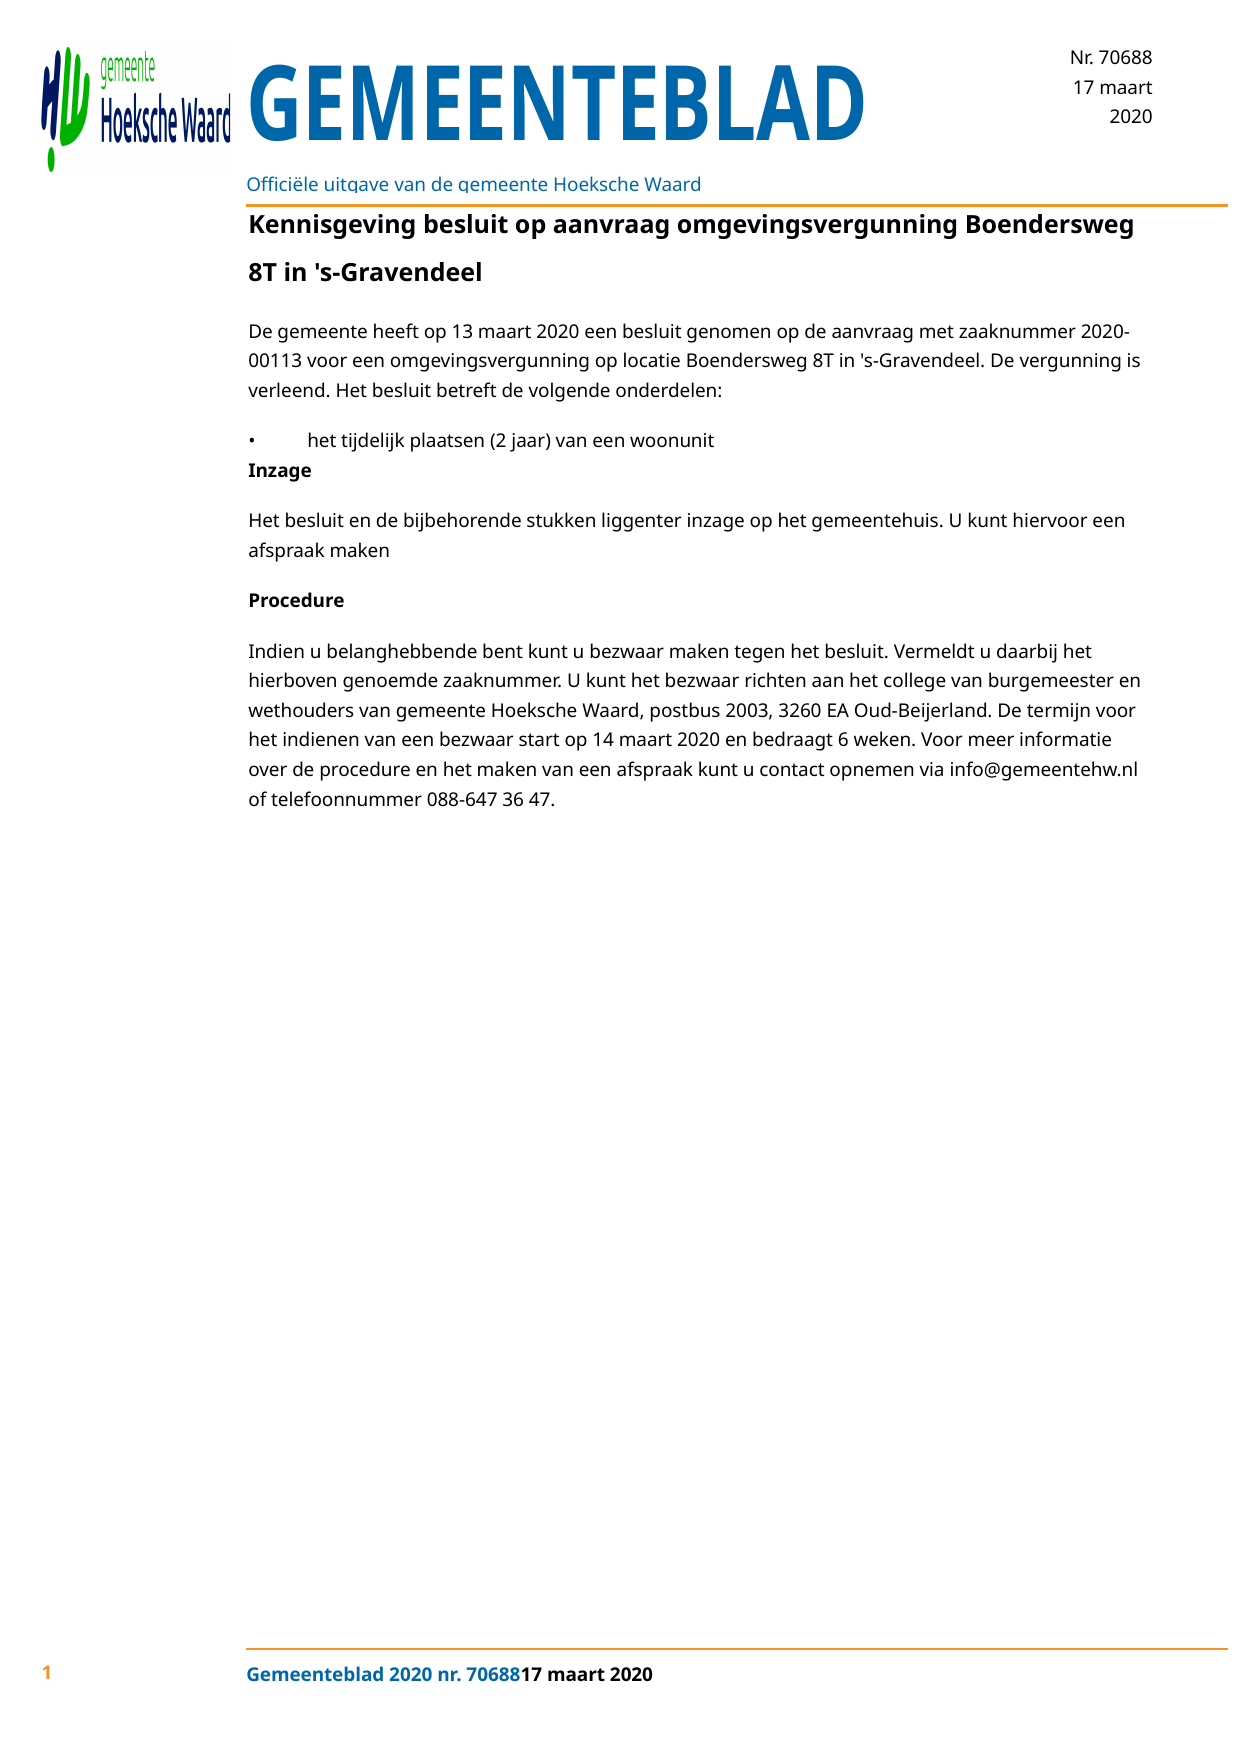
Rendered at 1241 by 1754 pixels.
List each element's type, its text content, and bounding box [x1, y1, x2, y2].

text Indien u belanghebbende bent kunt u bezwaar maken tegen het besluit. Vermeldt u daarbij het hierboven genoemde zaaknummer. U kunt het bezwaar richten aan het college van burgemeester en wethouders van gemeente Hoeksche Waard, postbus 2003, 3260 EA Oud-Beijerland. De termijn voor het indienen van een bezwaar start op 14 maart 2020 en bedraagt 6 weken. Voor meer informatie over de procedure en het maken van een afspraak kunt u contact opnemen via info@gemeentehw.nl of telefoonnummer 088-647 36 47. [248, 638, 1152, 812]
list het tijdelijk plaatsen (2 jaar) van een woonunit [248, 427, 1152, 453]
text Het besluit en de bijbehorende stukken liggenter inzage op het gemeentehuis. U kunt hiervoor een afspraak maken [248, 507, 1152, 563]
text De gemeente heeft op 13 maart 2020 een besluit genomen op de aanvraag met zaaknummer 2020-00113 voor een omgevingsvergunning op locatie Boendersweg 8T in 's-Gravendeel. De vergunning is verleend. Het besluit betreft de volgende onderdelen: [248, 318, 1152, 403]
text Kennisgeving besluit op aanvraag omgevingsvergunning Boendersweg 8T in 's-Gravendeel [248, 207, 1152, 288]
text Procedure [248, 587, 1152, 613]
picture [41, 47, 231, 172]
text Inzage [248, 457, 1152, 483]
